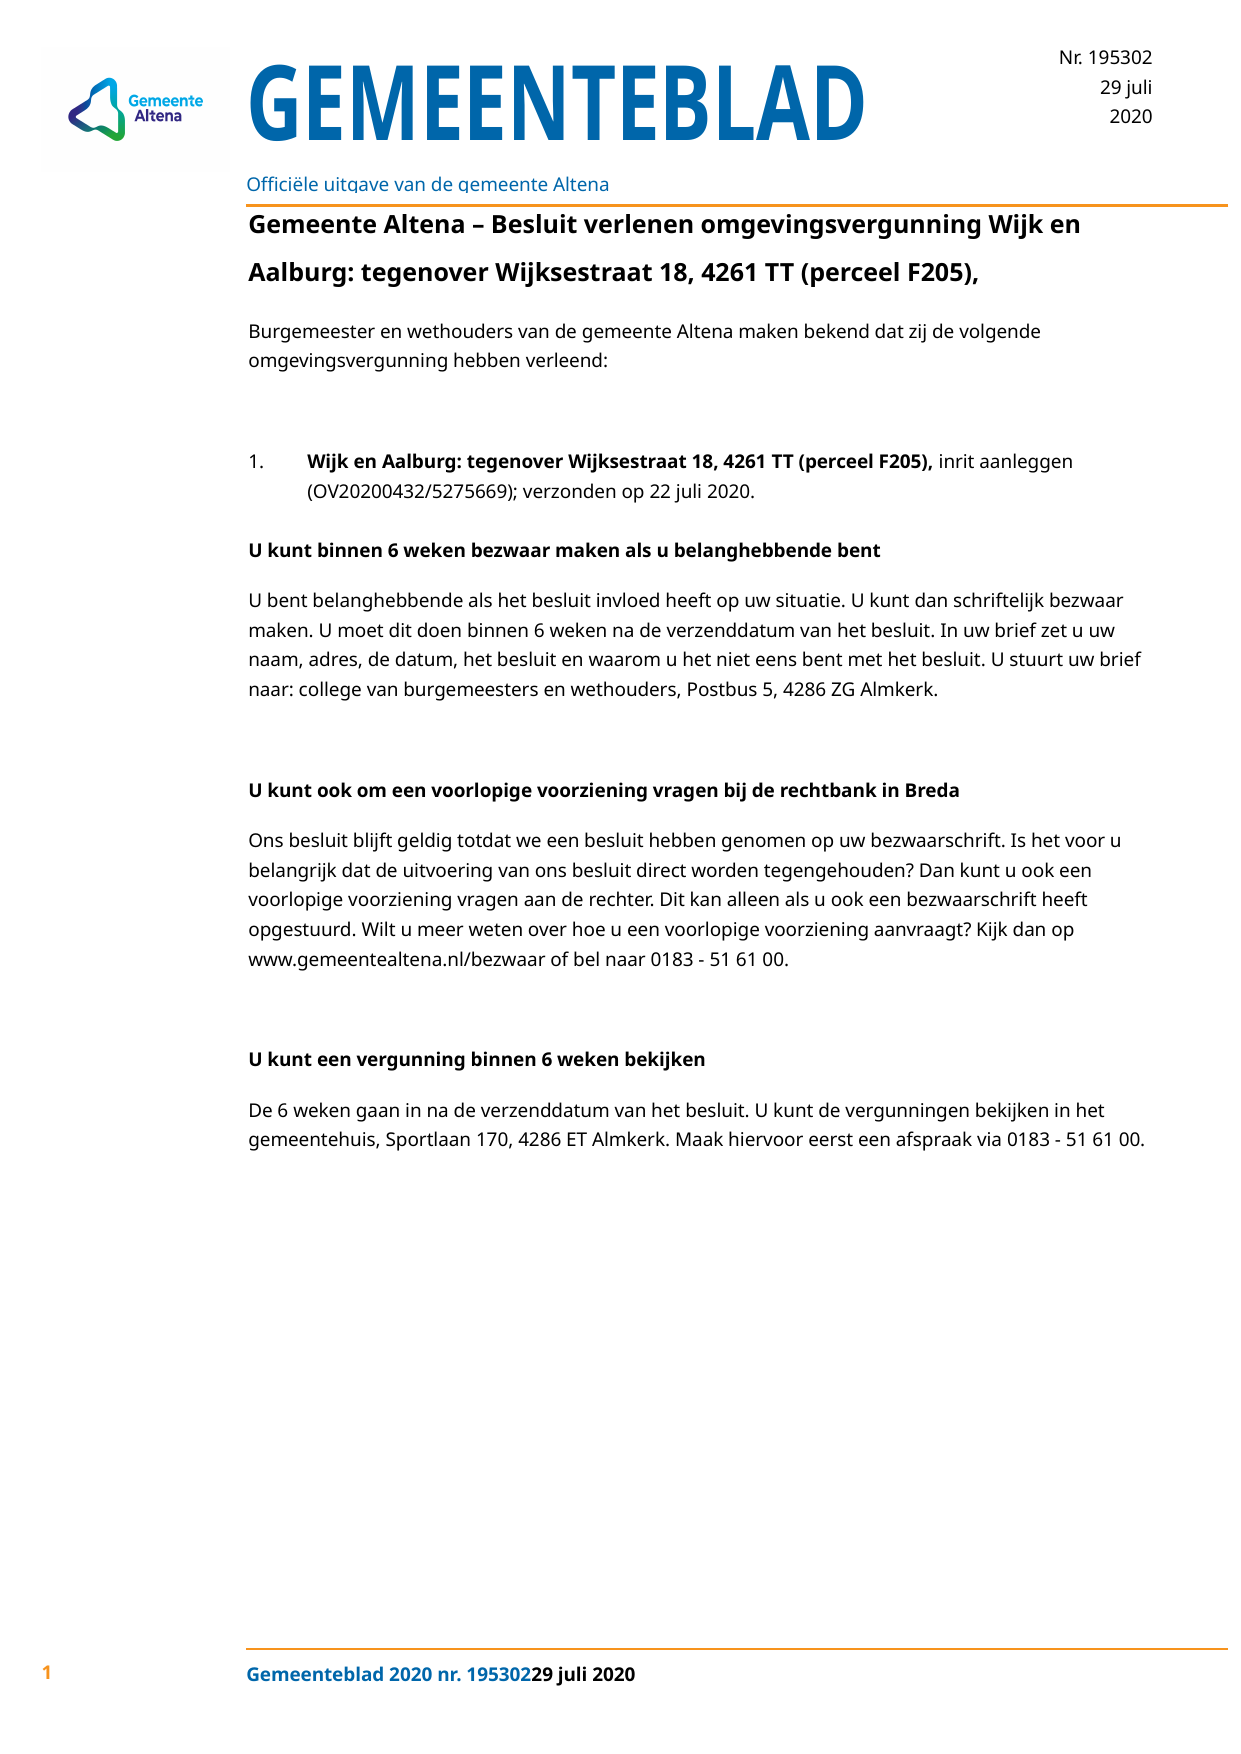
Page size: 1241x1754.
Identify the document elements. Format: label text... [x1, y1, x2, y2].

text Ons besluit blijft geldig totdat we een besluit hebben genomen op uw bezwaarschrift. Is het voor u belangrijk dat de uitvoering van ons besluit direct worden tegengehouden? Dan kunt u ook een voorlopige voorziening vragen aan de rechter. Dit kan alleen als u ook een bezwaarschrift heeft opgestuurd. Wilt u meer weten over hoe u een voorlopige voorziening aanvraagt? Kijk dan op www.gemeentealtena.nl/bezwaar of bel naar 0183 - 51 61 00. [248, 827, 1152, 972]
text Burgemeester en wethouders van de gemeente Altena maken bekend dat zij de volgende omgevingsvergunning hebben verleend: [248, 318, 1152, 373]
list Wijk en Aalburg: tegenover Wijksestraat 18, 4261 TT (perceel F205), inrit aanleggen (OV20200432/5275669); verzonden op 22 juli 2020. [248, 448, 1152, 504]
picture [41, 47, 231, 172]
text U kunt binnen 6 weken bezwaar maken als u belanghebbende bent [248, 537, 1152, 563]
text Gemeente Altena – Besluit verlenen omgevingsvergunning Wijk en Aalburg: tegenover Wijksestraat 18, 4261 TT (perceel F205), [248, 207, 1152, 288]
text U kunt ook om een voorlopige voorziening vragen bij de rechtbank in Breda [248, 777, 1152, 803]
text U kunt een vergunning binnen 6 weken bekijken [248, 1047, 1152, 1072]
text De 6 weken gaan in na de verzenddatum van het besluit. U kunt de vergunningen bekijken in het gemeentehuis, Sportlaan 170, 4286 ET Almkerk. Maak hiervoor eerst een afspraak via 0183 - 51 61 00. [248, 1097, 1152, 1152]
text U bent belanghebbende als het besluit invloed heeft op uw situatie. U kunt dan schriftelijk bezwaar maken. U moet dit doen binnen 6 weken na de verzenddatum van het besluit. In uw brief zet u uw naam, adres, de datum, het besluit en waarom u het niet eens bent met het besluit. U stuurt uw brief naar: college van burgemeesters en wethouders, Postbus 5, 4286 ZG Almkerk. [248, 587, 1152, 702]
